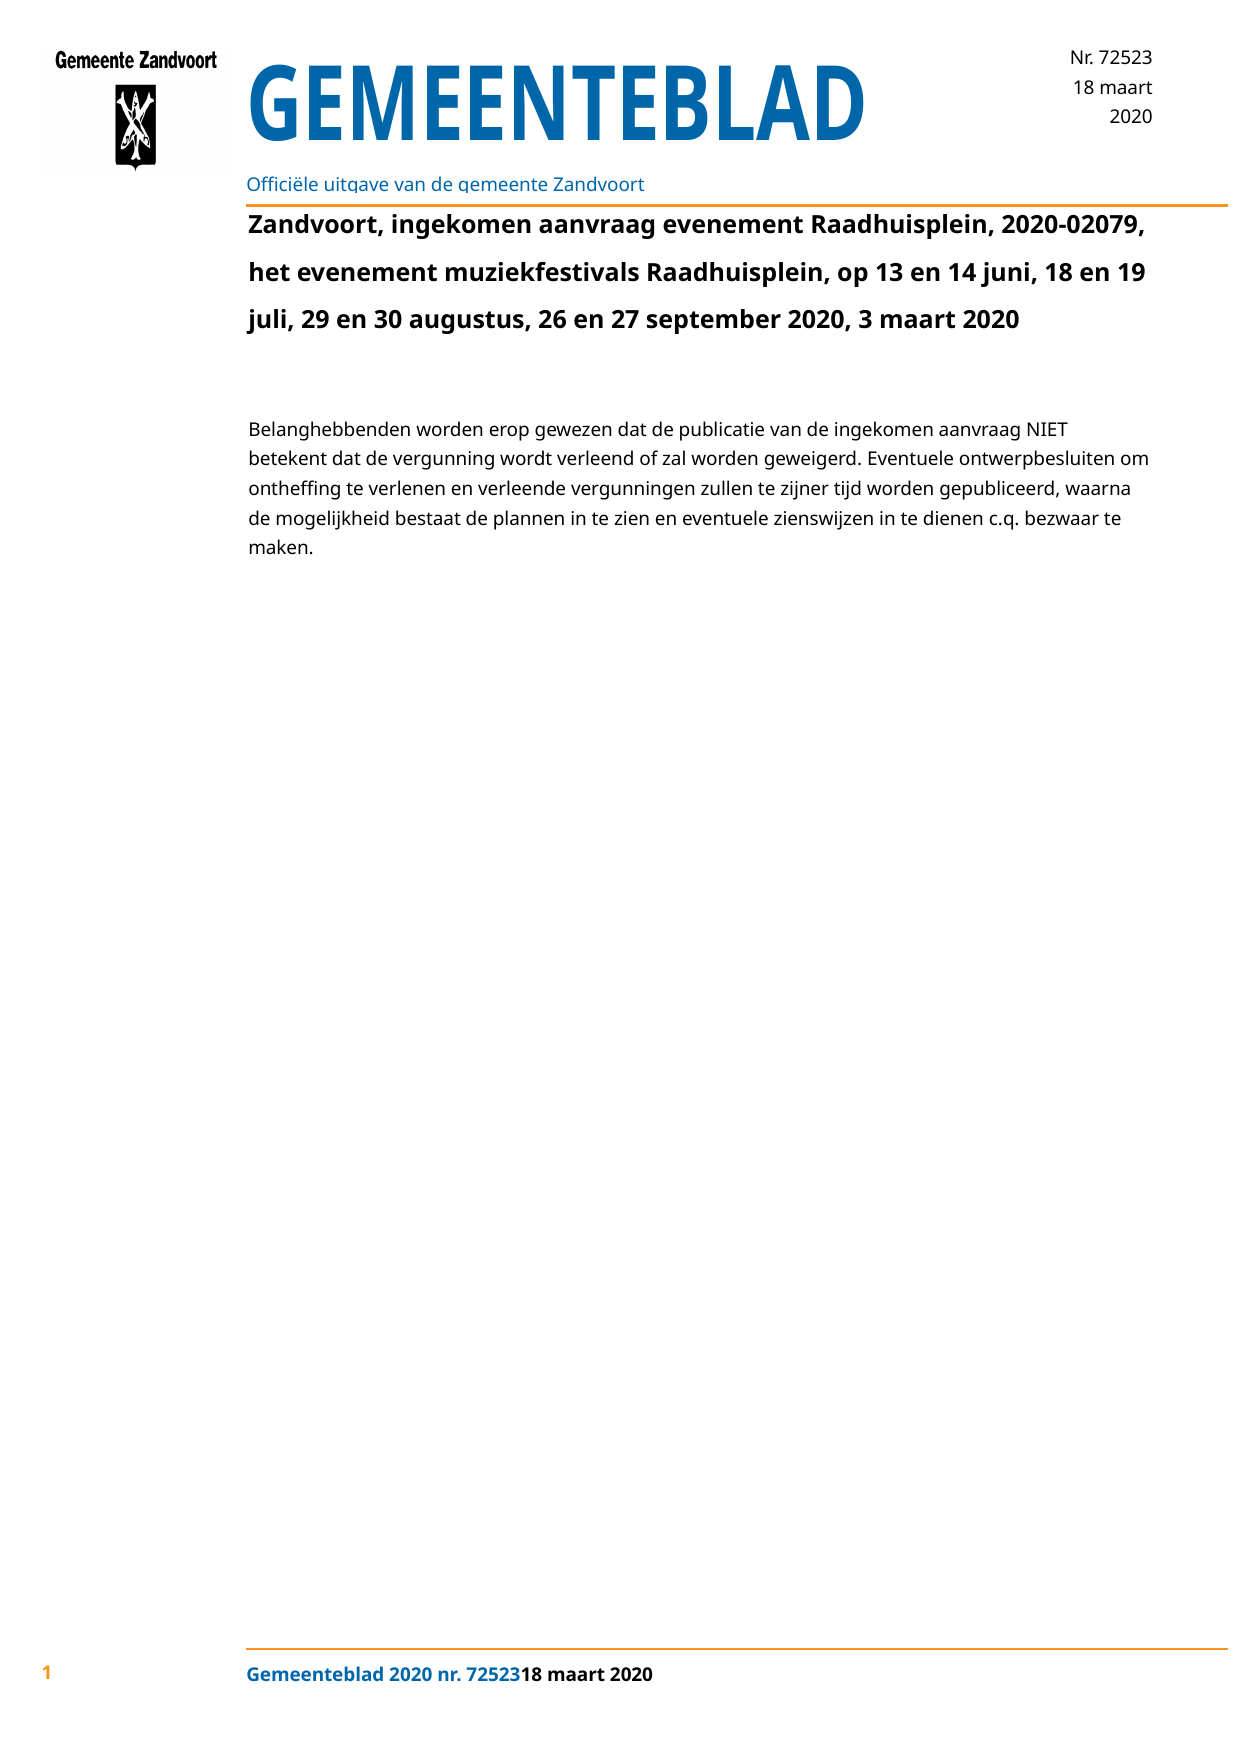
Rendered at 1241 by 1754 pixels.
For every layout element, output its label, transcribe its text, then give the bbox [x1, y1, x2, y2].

text Belanghebbenden worden erop gewezen dat de publicatie van de ingekomen aanvraag NIET betekent dat de vergunning wordt verleend of zal worden geweigerd. Eventuele ontwerpbesluiten om ontheffing te verlenen en verleende vergunningen zullen te zijner tijd worden gepubliceerd, waarna de mogelijkheid bestaat de plannen in te zien en eventuele zienswijzen in te dienen c.q. bezwaar te maken. [248, 416, 1152, 560]
text Zandvoort, ingekomen aanvraag evenement Raadhuisplein, 2020-02079, het evenement muziekfestivals Raadhuisplein, op 13 en 14 juni, 18 en 19 juli, 29 en 30 augustus, 26 en 27 september 2020, 3 maart 2020 [248, 207, 1152, 336]
picture [41, 47, 231, 172]
